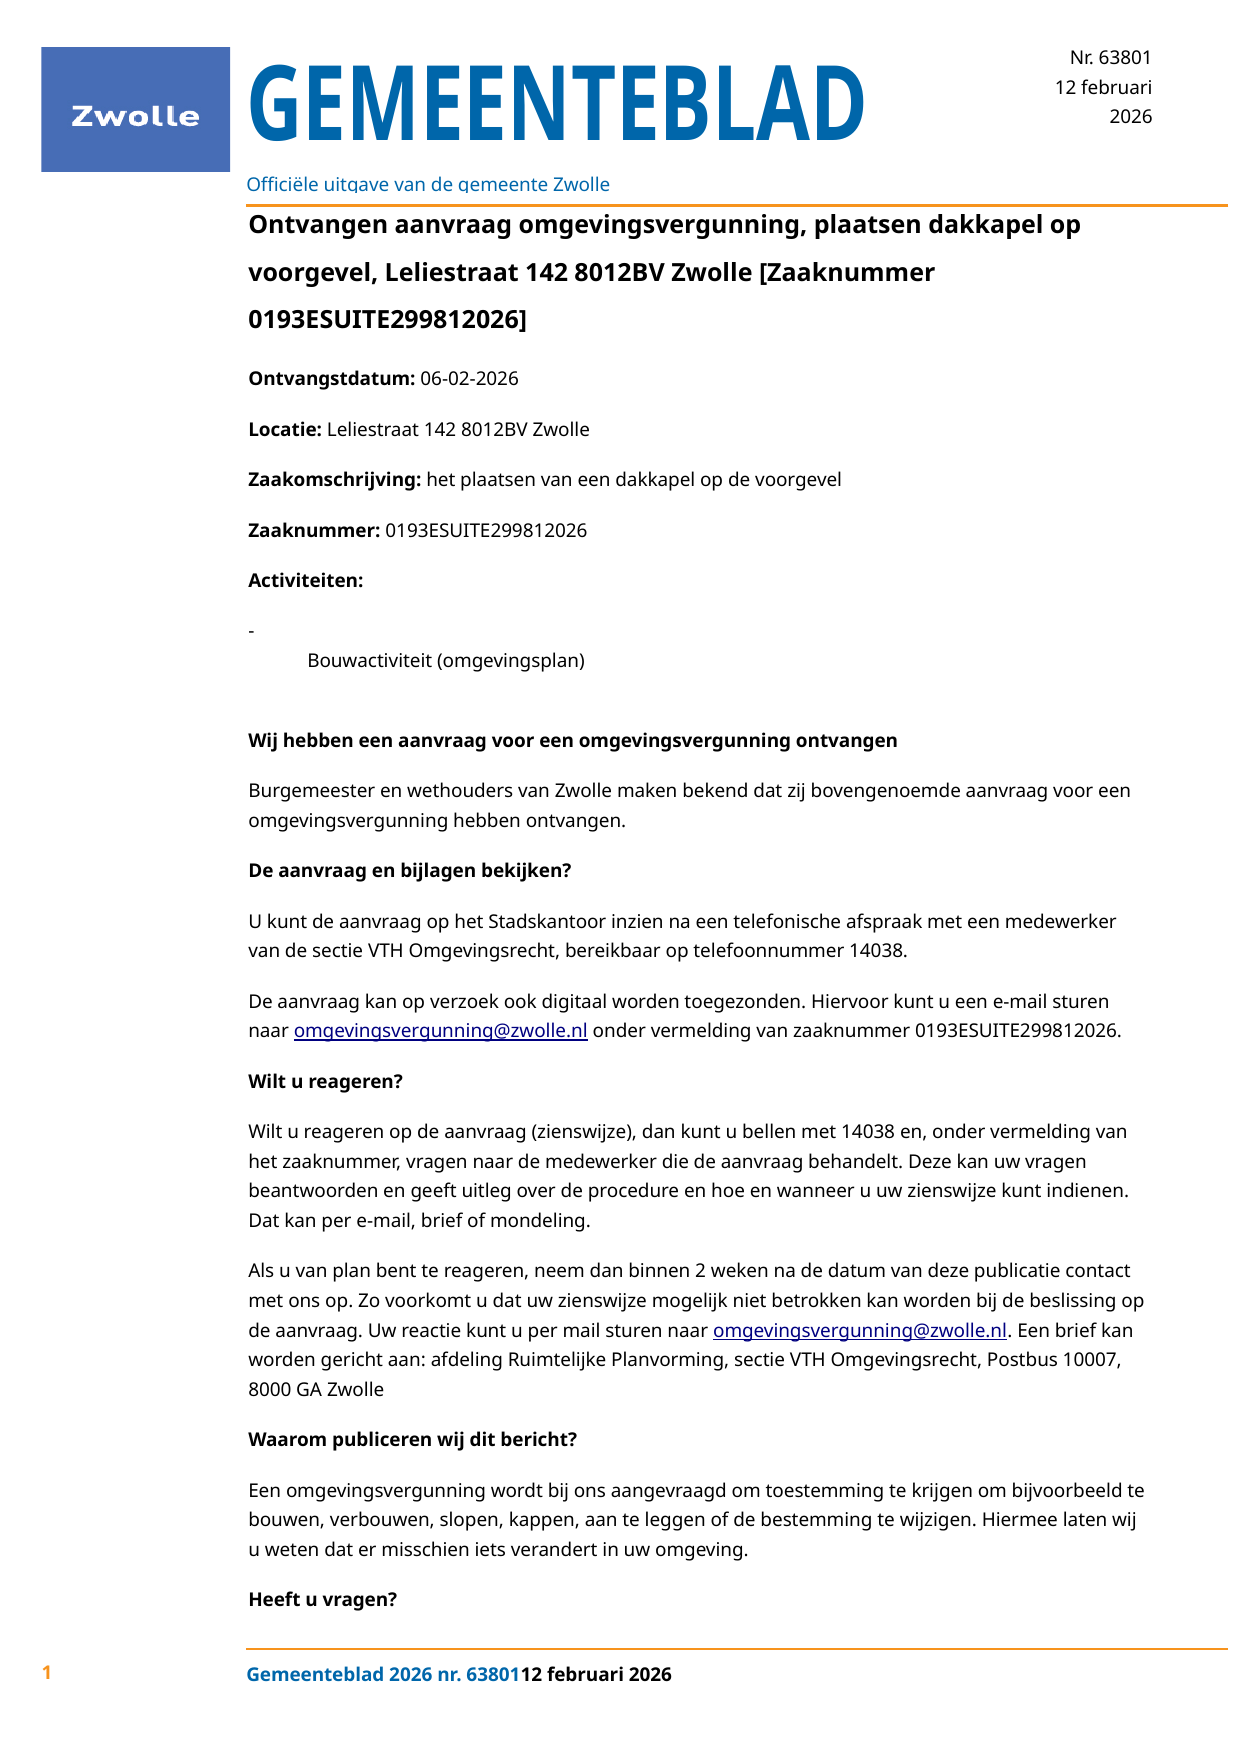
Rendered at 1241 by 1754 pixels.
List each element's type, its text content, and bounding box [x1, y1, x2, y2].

text Zaakomschrijving: het plaatsen van een dakkapel op de voorgevel [248, 466, 1152, 492]
text Activiteiten: [248, 567, 1152, 593]
text Ontvangen aanvraag omgevingsvergunning, plaatsen dakkapel op voorgevel, Leliestraat 142 8012BV Zwolle [Zaaknummer 0193ESUITE299812026] [248, 207, 1152, 336]
text Een omgevingsvergunning wordt bij ons aangevraagd om toestemming te krijgen om bijvoorbeeld te bouwen, verbouwen, slopen, kappen, aan te leggen of de bestemming te wijzigen. Hiermee laten wij u weten dat er misschien iets verandert in uw omgeving. [248, 1477, 1152, 1562]
text Wij hebben een aanvraag voor een omgevingsvergunning ontvangen [248, 727, 1152, 753]
text Als u van plan bent te reageren, neem dan binnen 2 weken na de datum van deze publicatie contact met ons op. Zo voorkomt u dat uw zienswijze mogelijk niet betrokken kan worden bij de beslissing op de aanvraag. Uw reactie kunt u per mail sturen naar omgevingsvergunning@zwolle.nl. Een brief kan worden gericht aan: afdeling Ruimtelijke Planvorming, sectie VTH Omgevingsrecht, Postbus 10007, 8000 GA Zwolle [248, 1258, 1152, 1402]
text Ontvangstdatum: 06-02-2026 [248, 366, 1152, 391]
text Heeft u vragen? [248, 1586, 1152, 1612]
text Waarom publiceren wij dit bericht? [248, 1426, 1152, 1452]
text Wilt u reageren? [248, 1068, 1152, 1094]
text Zaaknummer: 0193ESUITE299812026 [248, 517, 1152, 542]
text Burgemeester en wethouders van Zwolle maken bekend dat zij bovengenoemde aanvraag voor een omgevingsvergunning hebben ontvangen. [248, 778, 1152, 833]
picture [41, 47, 231, 172]
text De aanvraag kan op verzoek ook digitaal worden toegezonden. Hiervoor kunt u een e-mail sturen naar omgevingsvergunning@zwolle.nl onder vermelding van zaaknummer 0193ESUITE299812026. [248, 988, 1152, 1043]
text De aanvraag en bijlagen bekijken? [248, 858, 1152, 883]
text U kunt de aanvraag op het Stadskantoor inzien na een telefonische afspraak met een medewerker van de sectie VTH Omgevingsrecht, bereikbaar op telefoonnummer 14038. [248, 908, 1152, 963]
text Wilt u reageren op de aanvraag (zienswijze), dan kunt u bellen met 14038 en, onder vermelding van het zaaknummer, vragen naar de medewerker die de aanvraag behandelt. Deze kan uw vragen beantwoorden en geeft uitleg over de procedure en hoe en wanneer u uw zienswijze kunt indienen. Dat kan per e-mail, brief of mondeling. [248, 1118, 1152, 1233]
list Bouwactiviteit (omgevingsplan) [248, 647, 1152, 673]
text Locatie: Leliestraat 142 8012BV Zwolle [248, 416, 1152, 442]
